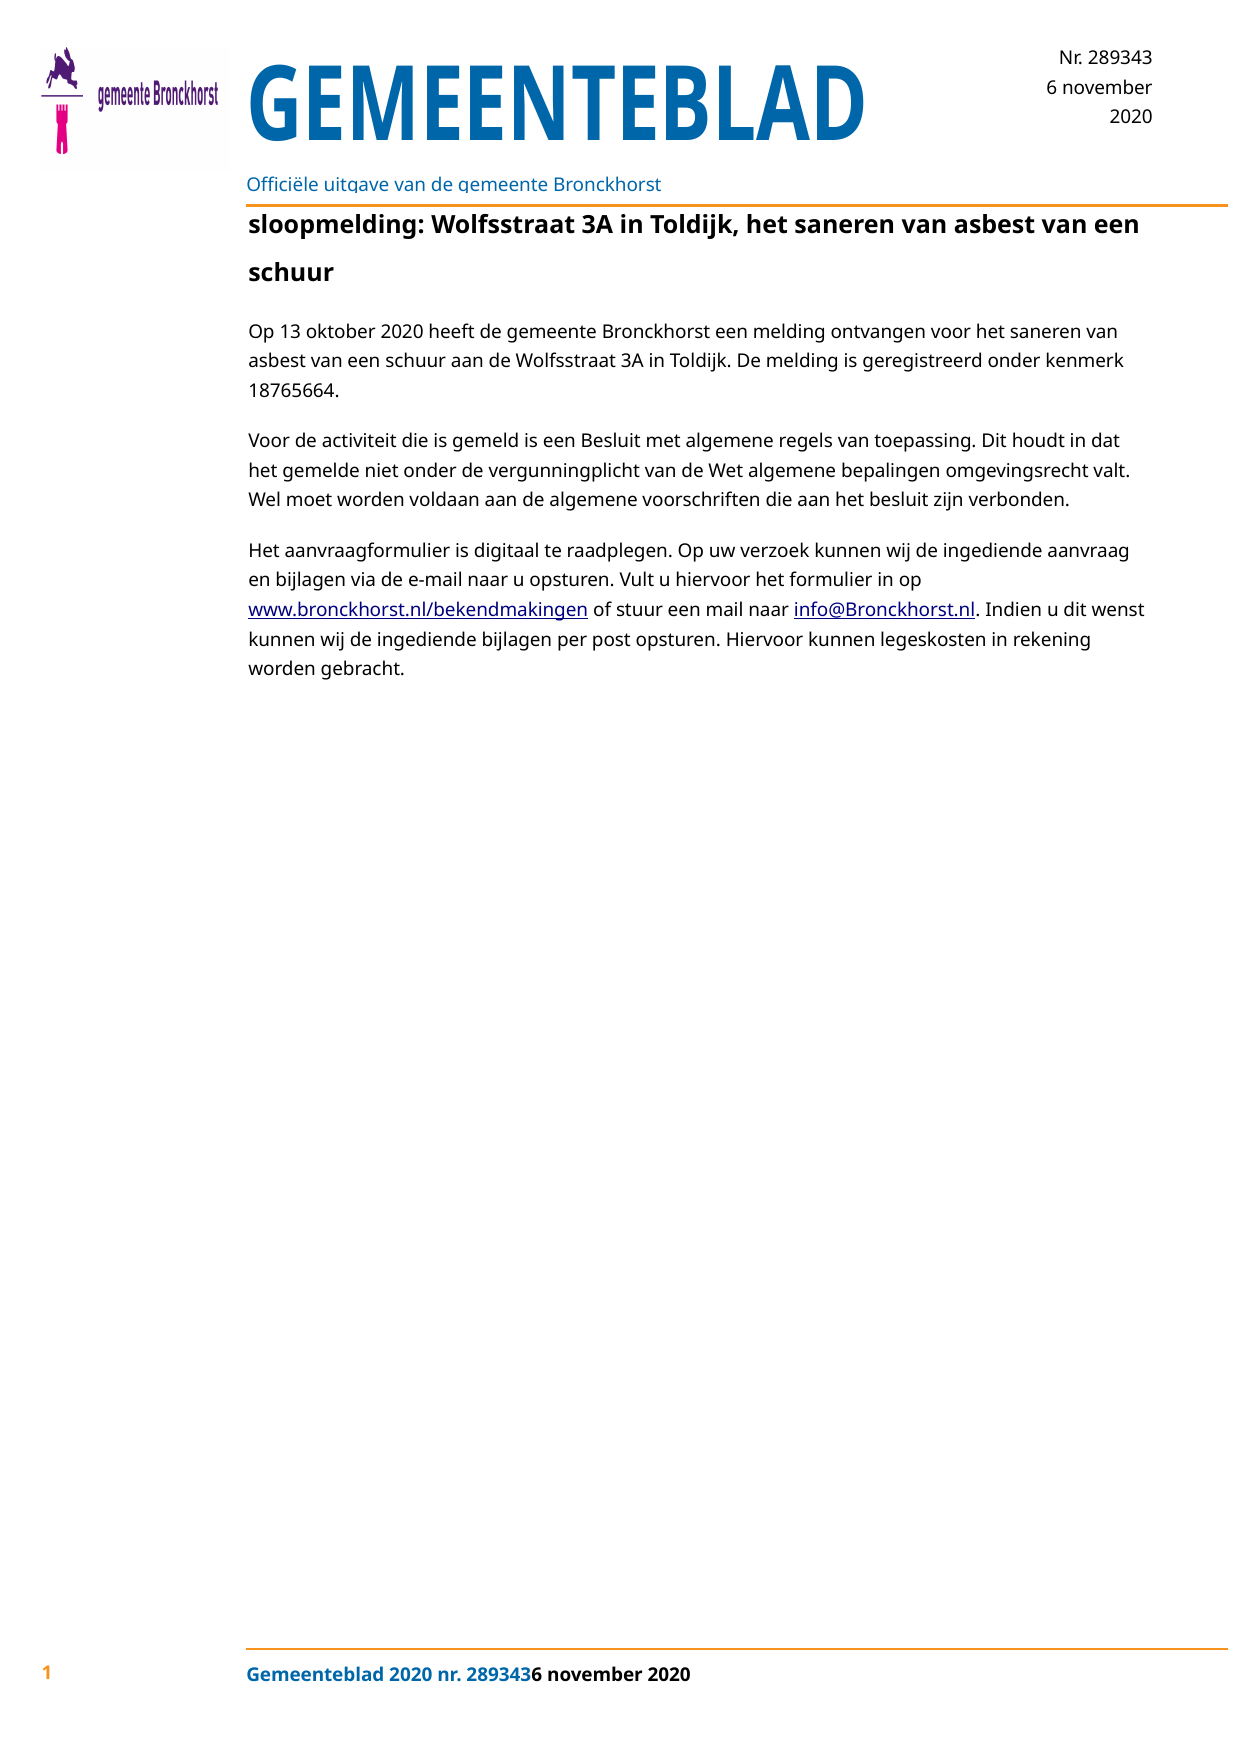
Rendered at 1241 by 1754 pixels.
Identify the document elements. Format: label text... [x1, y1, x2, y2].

text Het aanvraagformulier is digitaal te raadplegen. Op uw verzoek kunnen wij de ingediende aanvraag en bijlagen via de e-mail naar u opsturen. Vult u hiervoor het formulier in op www.bronckhorst.nl/bekendmakingen of stuur een mail naar info@Bronckhorst.nl. Indien u dit wenst kunnen wij de ingediende bijlagen per post opsturen. Hiervoor kunnen legeskosten in rekening worden gebracht. [248, 537, 1152, 681]
picture [41, 47, 231, 172]
text sloopmelding: Wolfsstraat 3A in Toldijk, het saneren van asbest van een schuur [248, 207, 1152, 288]
text Op 13 oktober 2020 heeft de gemeente Bronckhorst een melding ontvangen voor het saneren van asbest van een schuur aan de Wolfsstraat 3A in Toldijk. De melding is geregistreerd onder kenmerk 18765664. [248, 318, 1152, 403]
text Voor de activiteit die is gemeld is een Besluit met algemene regels van toepassing. Dit houdt in dat het gemelde niet onder de vergunningplicht van de Wet algemene bepalingen omgevingsrecht valt. Wel moet worden voldaan aan de algemene voorschriften die aan het besluit zijn verbonden. [248, 427, 1152, 512]
